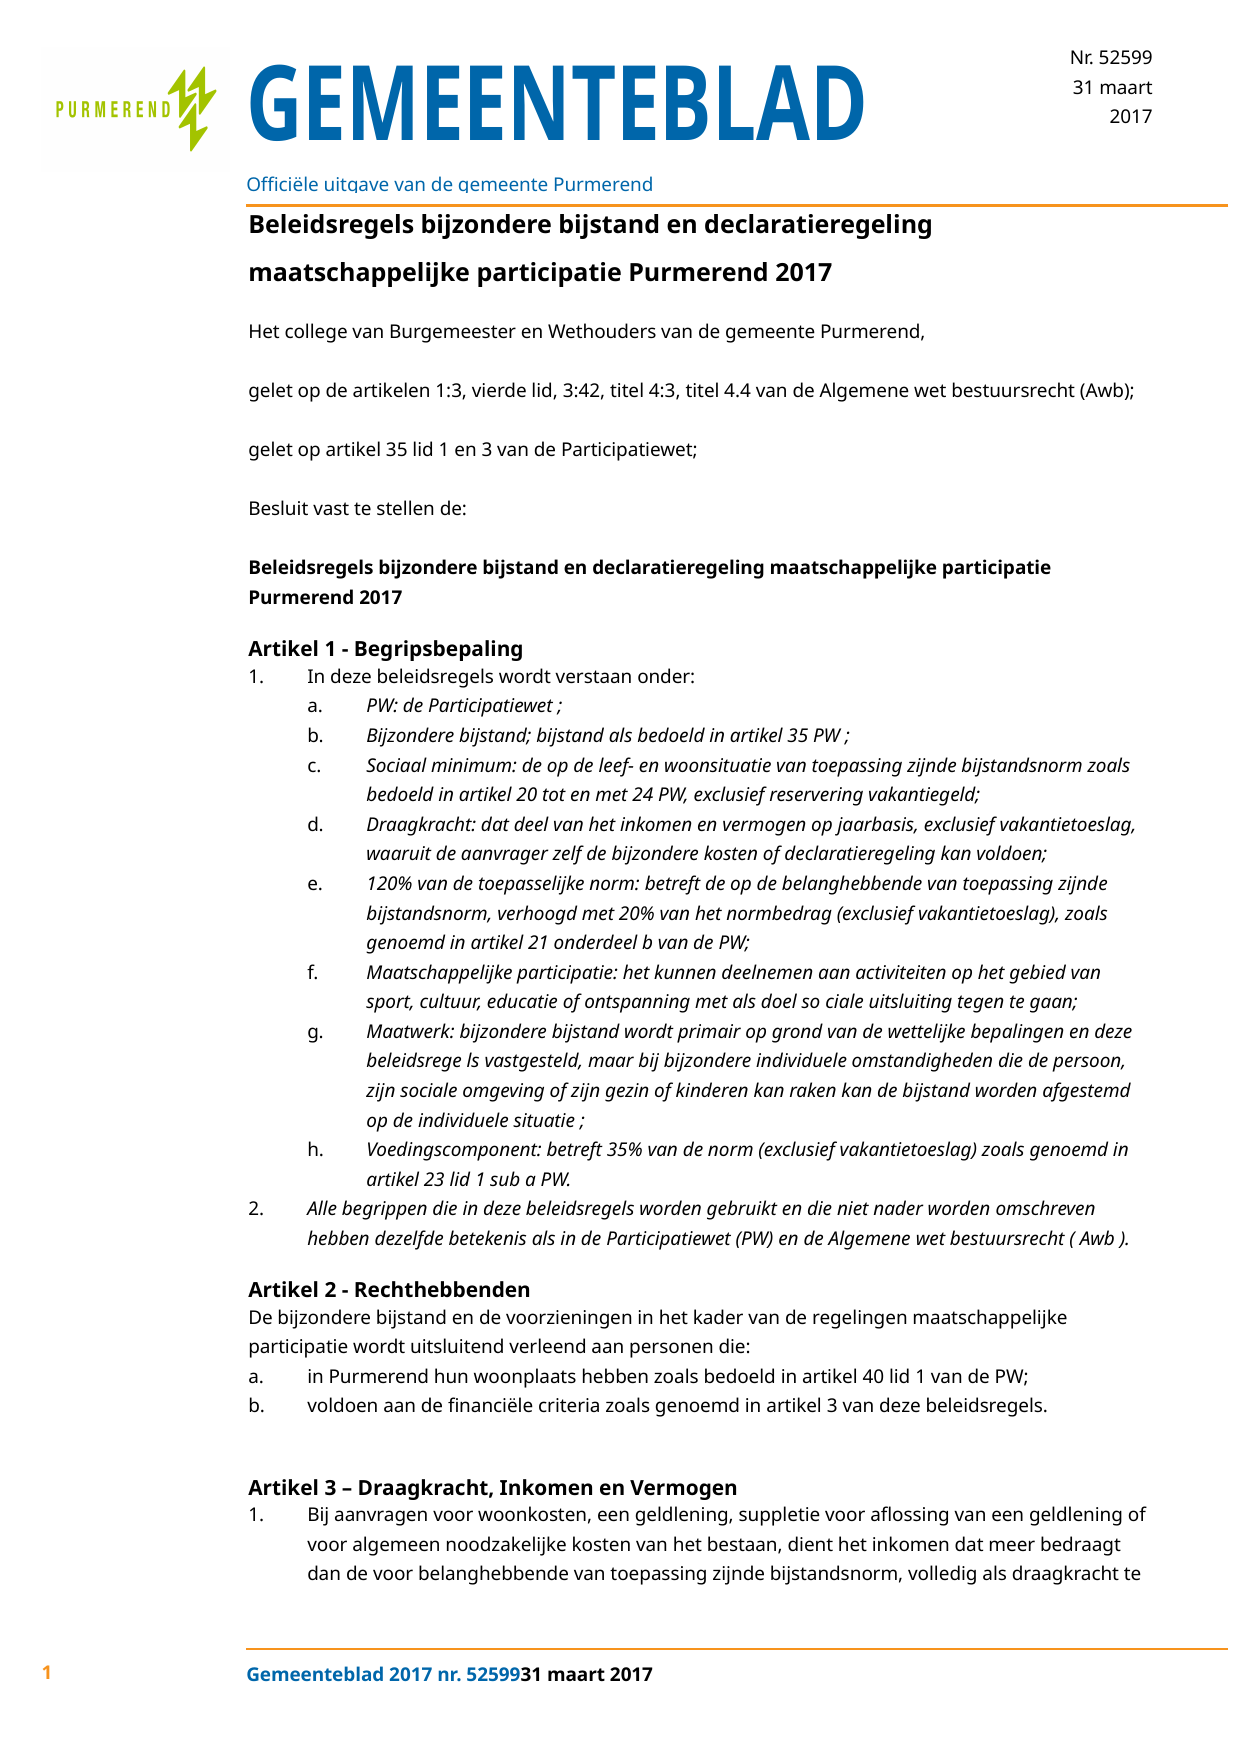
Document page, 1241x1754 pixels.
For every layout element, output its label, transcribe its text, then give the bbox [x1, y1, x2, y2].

list Maatwerk: bijzondere bijstand wordt primair op grond van de wettelijke bepalingen en deze beleidsrege ls vastgesteld, maar bij bijzondere individuele omstandigheden die de persoon, zijn sociale omgeving of zijn gezin of kinderen kan raken kan de bijstand worden afgestemd op de individuele situatie ; [307, 1018, 1152, 1132]
text Artikel 3 – Draagkracht, Inkomen en Vermogen [248, 1473, 1152, 1501]
text Beleidsregels bijzondere bijstand en declaratieregeling maatschappelijke participatie Purmerend 2017 [248, 207, 1152, 288]
text Artikel 1 - Begripsbepaling [248, 634, 1152, 663]
text Beleidsregels bijzondere bijstand en declaratieregeling maatschappelijke participatie Purmerend 2017 [248, 554, 1152, 610]
picture [41, 47, 231, 172]
text Artikel 2 - Rechthebbenden [248, 1276, 1152, 1304]
text Besluit vast te stellen de: [248, 495, 1152, 521]
text Het college van Burgemeester en Wethouders van de gemeente Purmerend, [248, 318, 1152, 344]
list Voedingscomponent: betreft 35% van de norm (exclusief vakantietoeslag) zoals genoemd in artikel 23 lid 1 sub a PW. [307, 1136, 1152, 1192]
list Bij aanvragen voor woonkosten, een geldlening, suppletie voor aflossing van een geldlening of voor algemeen noodzakelijke kosten van het bestaan, dient het inkomen dat meer bedraagt dan de voor belanghebbende van toepassing zijnde bijstandsnorm, volledig als draagkracht te [248, 1501, 1152, 1586]
list Maatschappelijke participatie: het kunnen deelnemen aan activiteiten op het gebied van sport, cultuur, educatie of ontspanning met als doel so ciale uitsluiting tegen te gaan; [307, 959, 1152, 1014]
list in Purmerend hun woonplaats hebben zoals bedoeld in artikel 40 lid 1 van de PW; [248, 1363, 1152, 1389]
list Alle begrippen die in deze beleidsregels worden gebruikt en die niet nader worden omschreven hebben dezelfde betekenis als in de Participatiewet (PW) en de Algemene wet bestuursrecht ( Awb ). [248, 1196, 1152, 1251]
text gelet op artikel 35 lid 1 en 3 van de Participatiewet; [248, 436, 1152, 462]
list Sociaal minimum: de op de leef- en woonsituatie van toepassing zijnde bijstandsnorm zoals bedoeld in artikel 20 tot en met 24 PW, exclusief reservering vakantiegeld; [307, 752, 1152, 807]
list Draagkracht: dat deel van het inkomen en vermogen op jaarbasis, exclusief vakantietoeslag, waaruit de aanvrager zelf de bijzondere kosten of declaratieregeling kan voldoen; [307, 811, 1152, 866]
text gelet op de artikelen 1:3, vierde lid, 3:42, titel 4:3, titel 4.4 van de Algemene wet bestuursrecht (Awb); [248, 377, 1152, 403]
list PW: de Participatiewet ; [307, 693, 1152, 718]
list In deze beleidsregels wordt verstaan onder: [248, 663, 1152, 689]
text De bijzondere bijstand en de voorzieningen in het kader van de regelingen maatschappelijke participatie wordt uitsluitend verleend aan personen die: [248, 1304, 1152, 1359]
list Bijzondere bijstand; bijstand als bedoeld in artikel 35 PW ; [307, 722, 1152, 748]
list 120% van de toepasselijke norm: betreft de op de belanghebbende van toepassing zijnde bijstandsnorm, verhoogd met 20% van het normbedrag (exclusief vakantietoeslag), zoals genoemd in artikel 21 onderdeel b van de PW; [307, 870, 1152, 955]
list voldoen aan de financiële criteria zoals genoemd in artikel 3 van deze beleidsregels. [248, 1393, 1152, 1418]
